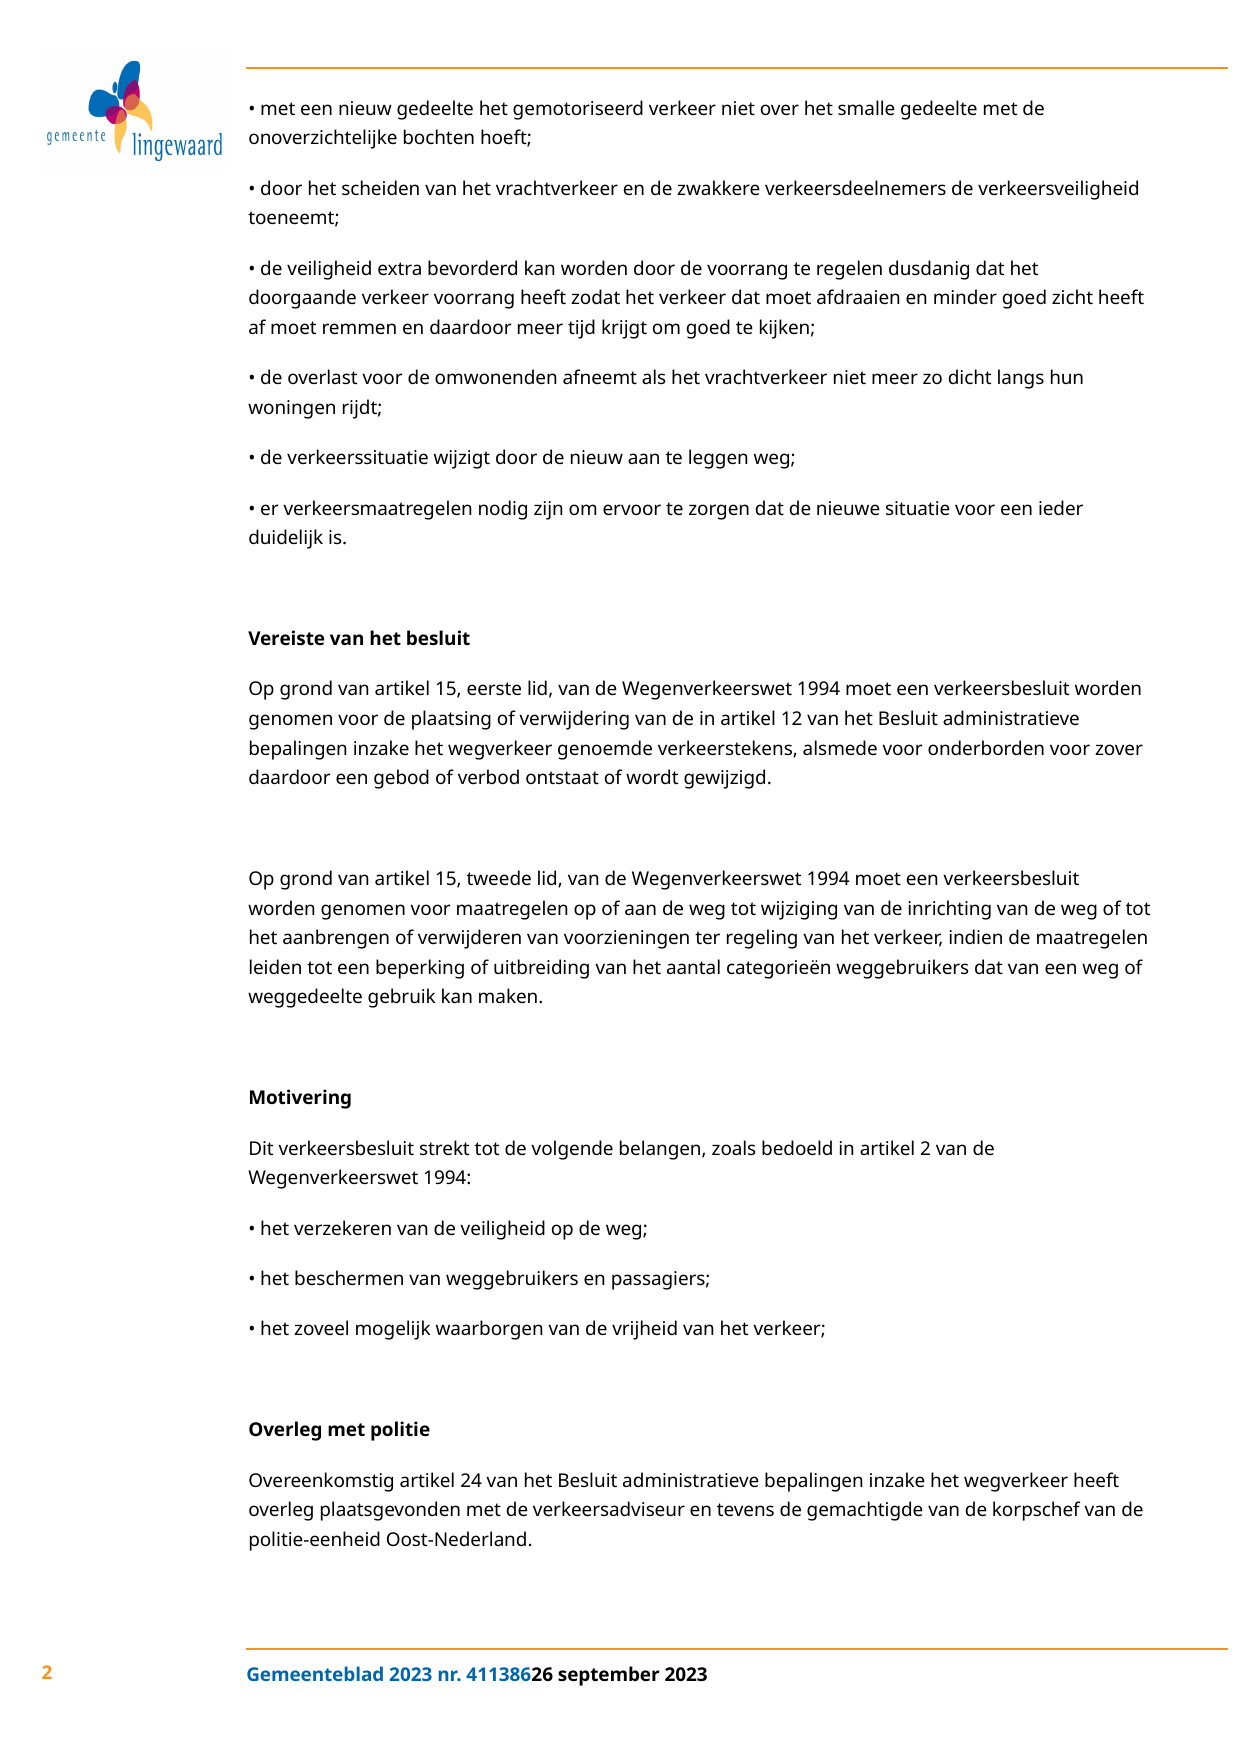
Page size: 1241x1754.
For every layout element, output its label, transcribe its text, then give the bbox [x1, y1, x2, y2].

text • er verkeersmaatregelen nodig zijn om ervoor te zorgen dat de nieuwe situatie voor een ieder duidelijk is. [248, 495, 1152, 550]
text • de veiligheid extra bevorderd kan worden door de voorrang te regelen dusdanig dat het doorgaande verkeer voorrang heeft zodat het verkeer dat moet afdraaien en minder goed zicht heeft af moet remmen en daardoor meer tijd krijgt om goed te kijken; [248, 255, 1152, 340]
text • de overlast voor de omwonenden afneemt als het vrachtverkeer niet meer zo dicht langs hun woningen rijdt; [248, 364, 1152, 420]
text Dit verkeersbesluit strekt tot de volgende belangen, zoals bedoeld in artikel 2 van de Wegenverkeerswet 1994: [248, 1135, 1152, 1190]
text • het zoveel mogelijk waarborgen van de vrijheid van het verkeer; [248, 1316, 1152, 1341]
text Op grond van artikel 15, tweede lid, van de Wegenverkeerswet 1994 moet een verkeersbesluit worden genomen voor maatregelen op of aan de weg tot wijziging van de inrichting van de weg of tot het aanbrengen of verwijderen van voorzieningen ter regeling van het verkeer, indien de maatregelen leiden tot een beperking of uitbreiding van het aantal categorieën weggebruikers dat van een weg of weggedeelte gebruik kan maken. [248, 865, 1152, 1009]
text • door het scheiden van het vrachtverkeer en de zwakkere verkeersdeelnemers de verkeersveiligheid toeneemt; [248, 175, 1152, 230]
text • de verkeerssituatie wijzigt door de nieuw aan te leggen weg; [248, 444, 1152, 470]
text • het verzekeren van de veiligheid op de weg; [248, 1215, 1152, 1241]
text Motivering [248, 1084, 1152, 1110]
picture [41, 47, 231, 172]
text • het beschermen van weggebruikers en passagiers; [248, 1265, 1152, 1291]
text Vereiste van het besluit [248, 625, 1152, 651]
text Overleg met politie [248, 1416, 1152, 1442]
text Op grond van artikel 15, eerste lid, van de Wegenverkeerswet 1994 moet een verkeersbesluit worden genomen voor de plaatsing of verwijdering van de in artikel 12 van het Besluit administratieve bepalingen inzake het wegverkeer genoemde verkeerstekens, alsmede voor onderborden voor zover daardoor een gebod of verbod ontstaat of wordt gewijzigd. [248, 676, 1152, 790]
text • met een nieuw gedeelte het gemotoriseerd verkeer niet over het smalle gedeelte met de onoverzichtelijke bochten hoeft; [248, 95, 1152, 150]
text Overeenkomstig artikel 24 van het Besluit administratieve bepalingen inzake het wegverkeer heeft overleg plaatsgevonden met de verkeersadviseur en tevens de gemachtigde van de korpschef van de politie-eenheid Oost-Nederland. [248, 1467, 1152, 1552]
